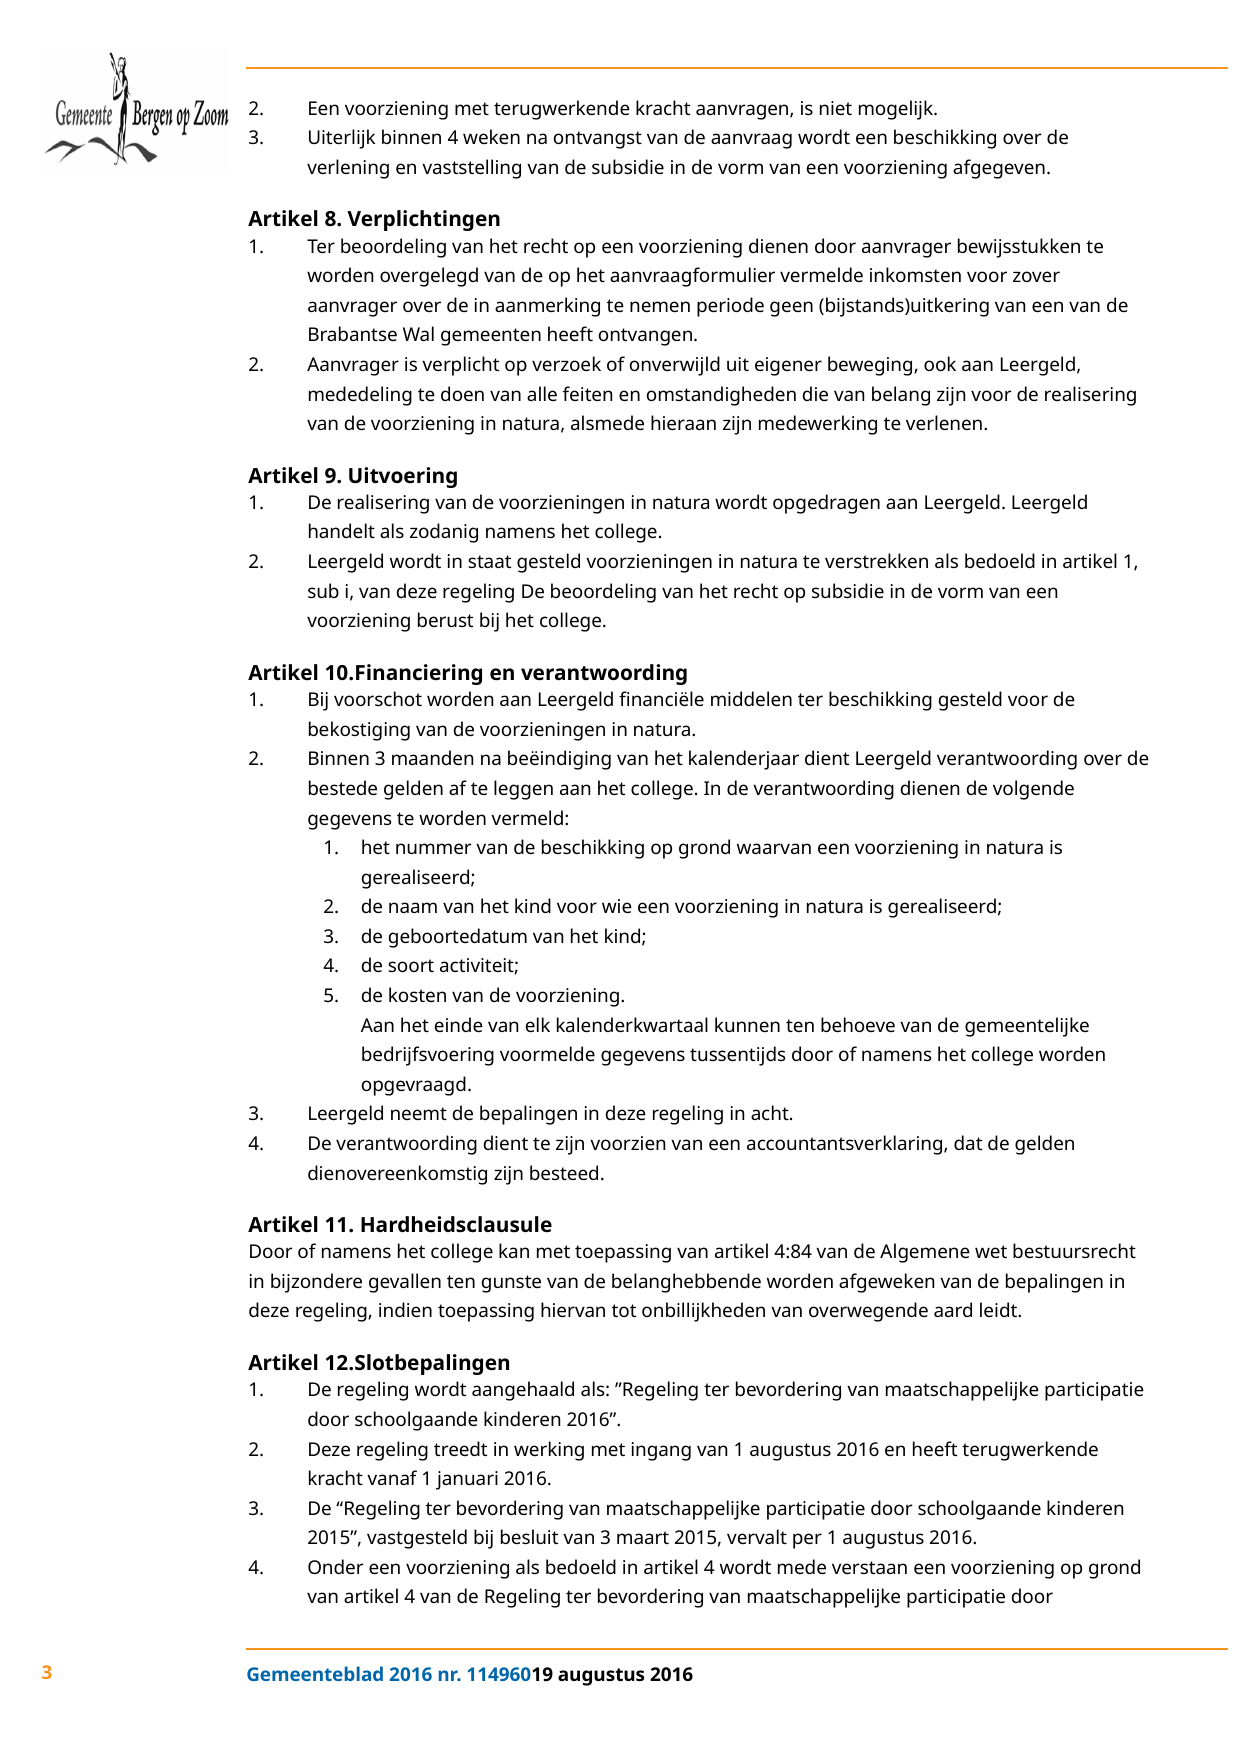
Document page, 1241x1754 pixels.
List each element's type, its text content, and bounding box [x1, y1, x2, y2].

list Aanvrager is verplicht op verzoek of onverwijld uit eigener beweging, ook aan Leergeld, mededeling te doen van alle feiten en omstandigheden die van belang zijn voor de realisering van de voorziening in natura, alsmede hieraan zijn medewerking te verlenen. [248, 351, 1152, 436]
list De verantwoording dient te zijn voorzien van een accountantsverklaring, dat de gelden dienovereenkomstig zijn besteed. [248, 1130, 1152, 1185]
list Ter beoordeling van het recht op een voorziening dienen door aanvrager bewijsstukken te worden overgelegd van de op het aanvraagformulier vermelde inkomsten voor zover aanvrager over de in aanmerking te nemen periode geen (bijstands)uitkering van een van de Brabantse Wal gemeenten heeft ontvangen. [248, 233, 1152, 347]
list Aan het einde van elk kalenderkwartaal kunnen ten behoeve van de gemeentelijke bedrijfsvoering voormelde gegevens tussentijds door of namens het college worden opgevraagd. [323, 1012, 1152, 1097]
list de naam van het kind voor wie een voorziening in natura is gerealiseerd; [323, 893, 1152, 919]
picture [41, 47, 231, 172]
text Door of namens het college kan met toepassing van artikel 4:84 van de Algemene wet bestuursrecht in bijzondere gevallen ten gunste van de belanghebbende worden afgeweken van de bepalingen in deze regeling, indien toepassing hiervan tot onbillijkheden van overwegende aard leidt. [248, 1238, 1152, 1323]
list De regeling wordt aangehaald als: ”Regeling ter bevordering van maatschappelijke participatie door schoolgaande kinderen 2016”. [248, 1377, 1152, 1432]
list het nummer van de beschikking op grond waarvan een voorziening in natura is gerealiseerd; [323, 834, 1152, 889]
list Binnen 3 maanden na beëindiging van het kalenderjaar dient Leergeld verantwoording over de bestede gelden af te leggen aan het college. In de verantwoording dienen de volgende gegevens te worden vermeld: [248, 746, 1152, 830]
text Artikel 12.Slotbepalingen [248, 1348, 1152, 1377]
text Artikel 11. Hardheidsclausule [248, 1210, 1152, 1238]
list De realisering van de voorzieningen in natura wordt opgedragen aan Leergeld. Leergeld handelt als zodanig namens het college. [248, 489, 1152, 544]
list Leergeld neemt de bepalingen in deze regeling in acht. [248, 1101, 1152, 1126]
text Artikel 8. Verplichtingen [248, 204, 1152, 233]
list de soort activiteit; [323, 953, 1152, 978]
list de kosten van de voorziening. [323, 982, 1152, 1008]
text Artikel 10.Financiering en verantwoording [248, 658, 1152, 686]
list Onder een voorziening als bedoeld in artikel 4 wordt mede verstaan een voorziening op grond van artikel 4 van de Regeling ter bevordering van maatschappelijke participatie door [248, 1554, 1152, 1609]
list De “Regeling ter bevordering van maatschappelijke participatie door schoolgaande kinderen 2015”, vastgesteld bij besluit van 3 maart 2015, vervalt per 1 augustus 2016. [248, 1495, 1152, 1550]
list Deze regeling treedt in werking met ingang van 1 augustus 2016 en heeft terugwerkende kracht vanaf 1 januari 2016. [248, 1436, 1152, 1491]
list Leergeld wordt in staat gesteld voorzieningen in natura te verstrekken als bedoeld in artikel 1, sub i, van deze regeling De beoordeling van het recht op subsidie in de vorm van een voorziening berust bij het college. [248, 548, 1152, 633]
list Uiterlijk binnen 4 weken na ontvangst van de aanvraag wordt een beschikking over de verlening en vaststelling van de subsidie in de vorm van een voorziening afgegeven. [248, 124, 1152, 180]
list Bij voorschot worden aan Leergeld financiële middelen ter beschikking gesteld voor de bekostiging van de voorzieningen in natura. [248, 686, 1152, 742]
list de geboortedatum van het kind; [323, 923, 1152, 949]
list Een voorziening met terugwerkende kracht aanvragen, is niet mogelijk. [248, 95, 1152, 121]
text Artikel 9. Uitvoering [248, 461, 1152, 489]
